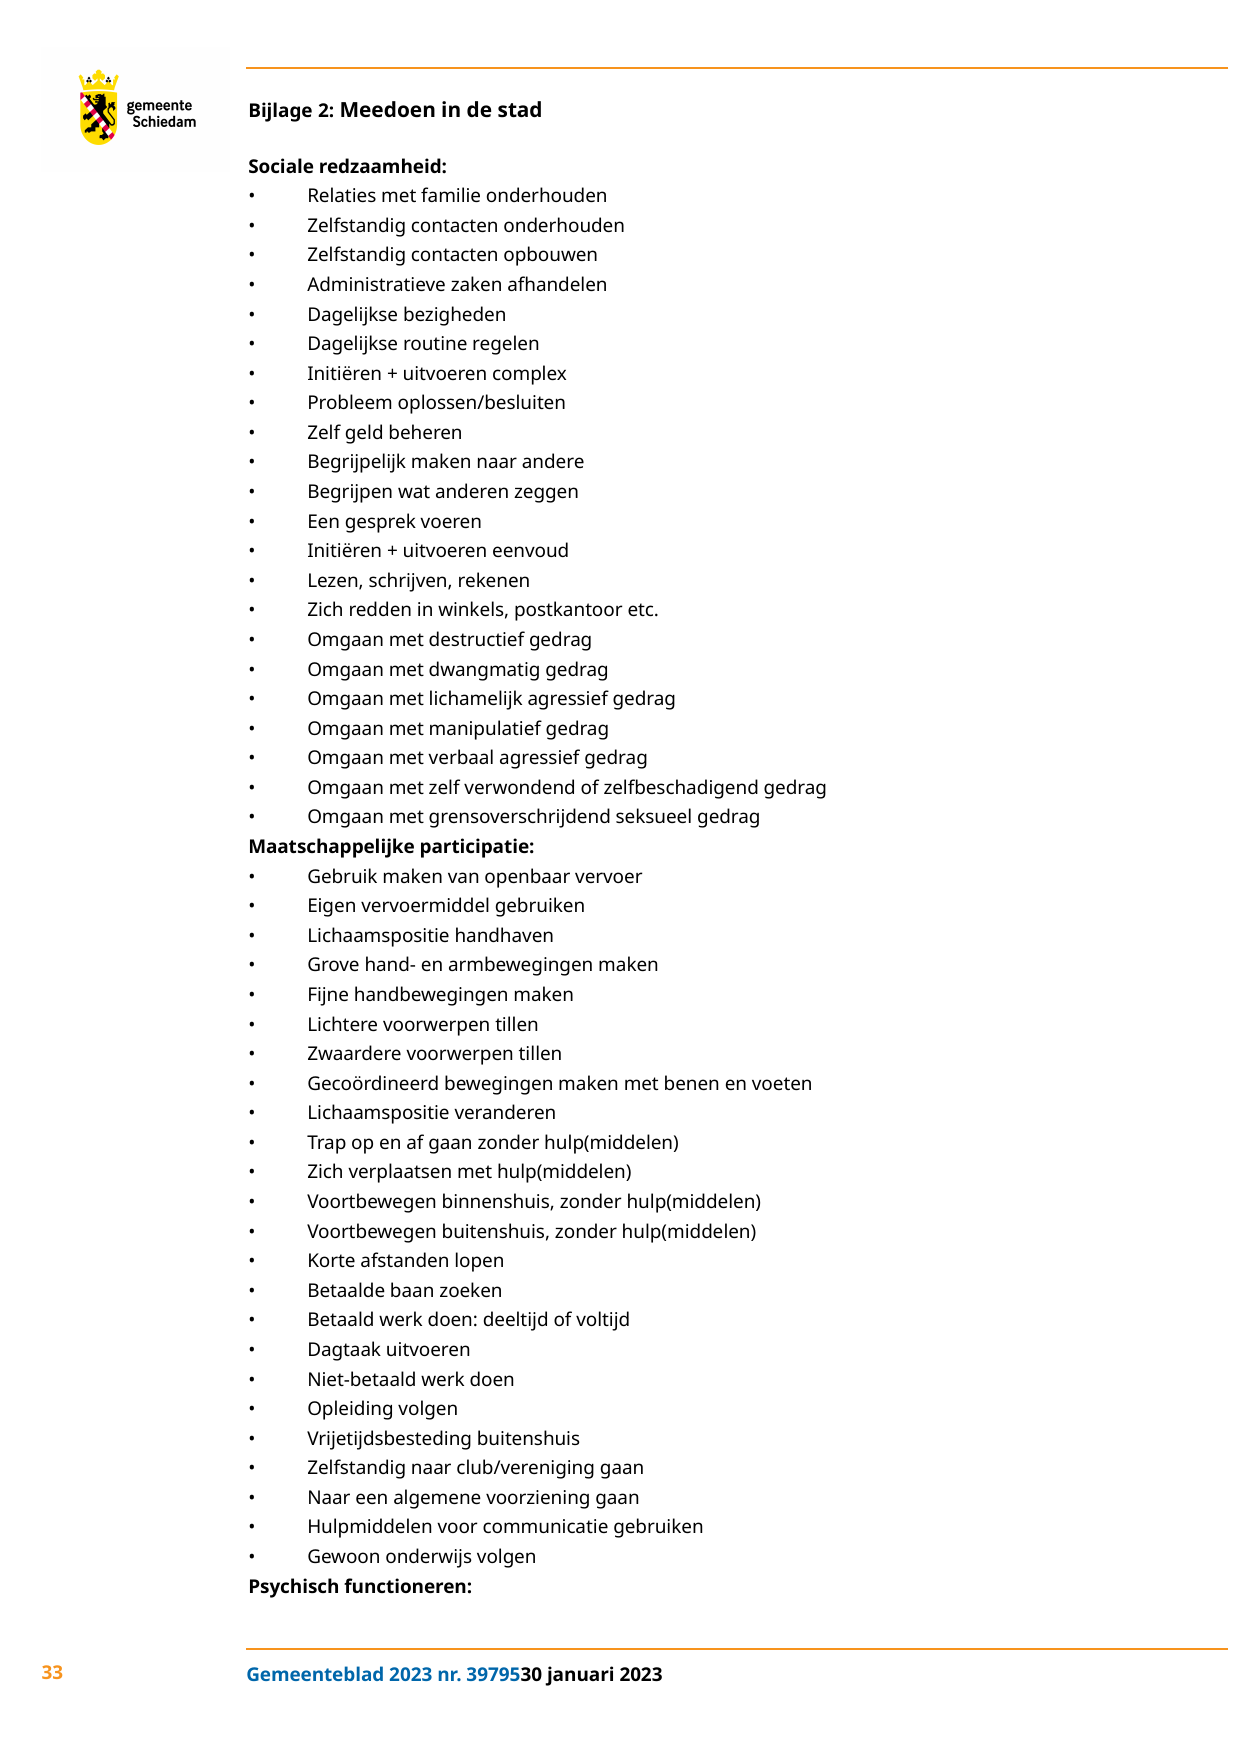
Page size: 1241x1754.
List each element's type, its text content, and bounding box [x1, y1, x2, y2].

list Hulpmiddelen voor communicatie gebruiken [248, 1514, 1152, 1539]
list Dagelijkse bezigheden [248, 301, 1152, 327]
list Initiëren + uitvoeren eenvoud [248, 537, 1152, 563]
list Opleiding volgen [248, 1395, 1152, 1421]
list Eigen vervoermiddel gebruiken [248, 892, 1152, 918]
list Gebruik maken van openbaar vervoer [248, 863, 1152, 889]
list Lichaamspositie veranderen [248, 1099, 1152, 1125]
list Omgaan met zelf verwondend of zelfbeschadigend gedrag [248, 774, 1152, 800]
picture [41, 47, 231, 172]
list Zelf geld beheren [248, 419, 1152, 445]
list Voortbewegen buitenshuis, zonder hulp(middelen) [248, 1218, 1152, 1244]
list Trap op en af gaan zonder hulp(middelen) [248, 1129, 1152, 1155]
list Grove hand- en armbewegingen maken [248, 952, 1152, 977]
list Administratieve zaken afhandelen [248, 271, 1152, 297]
list Betaald werk doen: deeltijd of voltijd [248, 1307, 1152, 1332]
list Fijne handbewegingen maken [248, 981, 1152, 1007]
list Een gesprek voeren [248, 508, 1152, 534]
list Lichtere voorwerpen tillen [248, 1011, 1152, 1037]
list Begrijpen wat anderen zeggen [248, 478, 1152, 504]
list Gewoon onderwijs volgen [248, 1543, 1152, 1569]
list Begrijpelijk maken naar andere [248, 449, 1152, 474]
list Naar een algemene voorziening gaan [248, 1484, 1152, 1510]
list Zich verplaatsen met hulp(middelen) [248, 1159, 1152, 1184]
list Omgaan met dwangmatig gedrag [248, 656, 1152, 682]
list Relaties met familie onderhouden [248, 182, 1152, 208]
list Omgaan met grensoverschrijdend seksueel gedrag [248, 804, 1152, 829]
list Zelfstandig contacten onderhouden [248, 212, 1152, 238]
list Lezen, schrijven, rekenen [248, 567, 1152, 593]
list Omgaan met verbaal agressief gedrag [248, 744, 1152, 770]
list Korte afstanden lopen [248, 1247, 1152, 1273]
list Zelfstandig naar club/vereniging gaan [248, 1454, 1152, 1480]
list Voortbewegen binnenshuis, zonder hulp(middelen) [248, 1188, 1152, 1214]
list Vrijetijdsbesteding buitenshuis [248, 1425, 1152, 1451]
text Bijlage 2: Meedoen in de stad [248, 95, 1152, 123]
list Zelfstandig contacten opbouwen [248, 242, 1152, 267]
text Psychisch functioneren: [248, 1573, 1152, 1599]
list Dagtaak uitvoeren [248, 1336, 1152, 1362]
list Zich redden in winkels, postkantoor etc. [248, 597, 1152, 622]
list Betaalde baan zoeken [248, 1277, 1152, 1303]
text Maatschappelijke participatie: [248, 833, 1152, 859]
list Omgaan met manipulatief gedrag [248, 715, 1152, 741]
list Niet-betaald werk doen [248, 1366, 1152, 1392]
list Gecoördineerd bewegingen maken met benen en voeten [248, 1070, 1152, 1096]
list Initiëren + uitvoeren complex [248, 360, 1152, 386]
list Omgaan met destructief gedrag [248, 626, 1152, 652]
list Omgaan met lichamelijk agressief gedrag [248, 685, 1152, 711]
list Zwaardere voorwerpen tillen [248, 1040, 1152, 1066]
list Lichaamspositie handhaven [248, 922, 1152, 948]
text Sociale redzaamheid: [248, 153, 1152, 179]
list Dagelijkse routine regelen [248, 330, 1152, 356]
list Probleem oplossen/besluiten [248, 389, 1152, 415]
